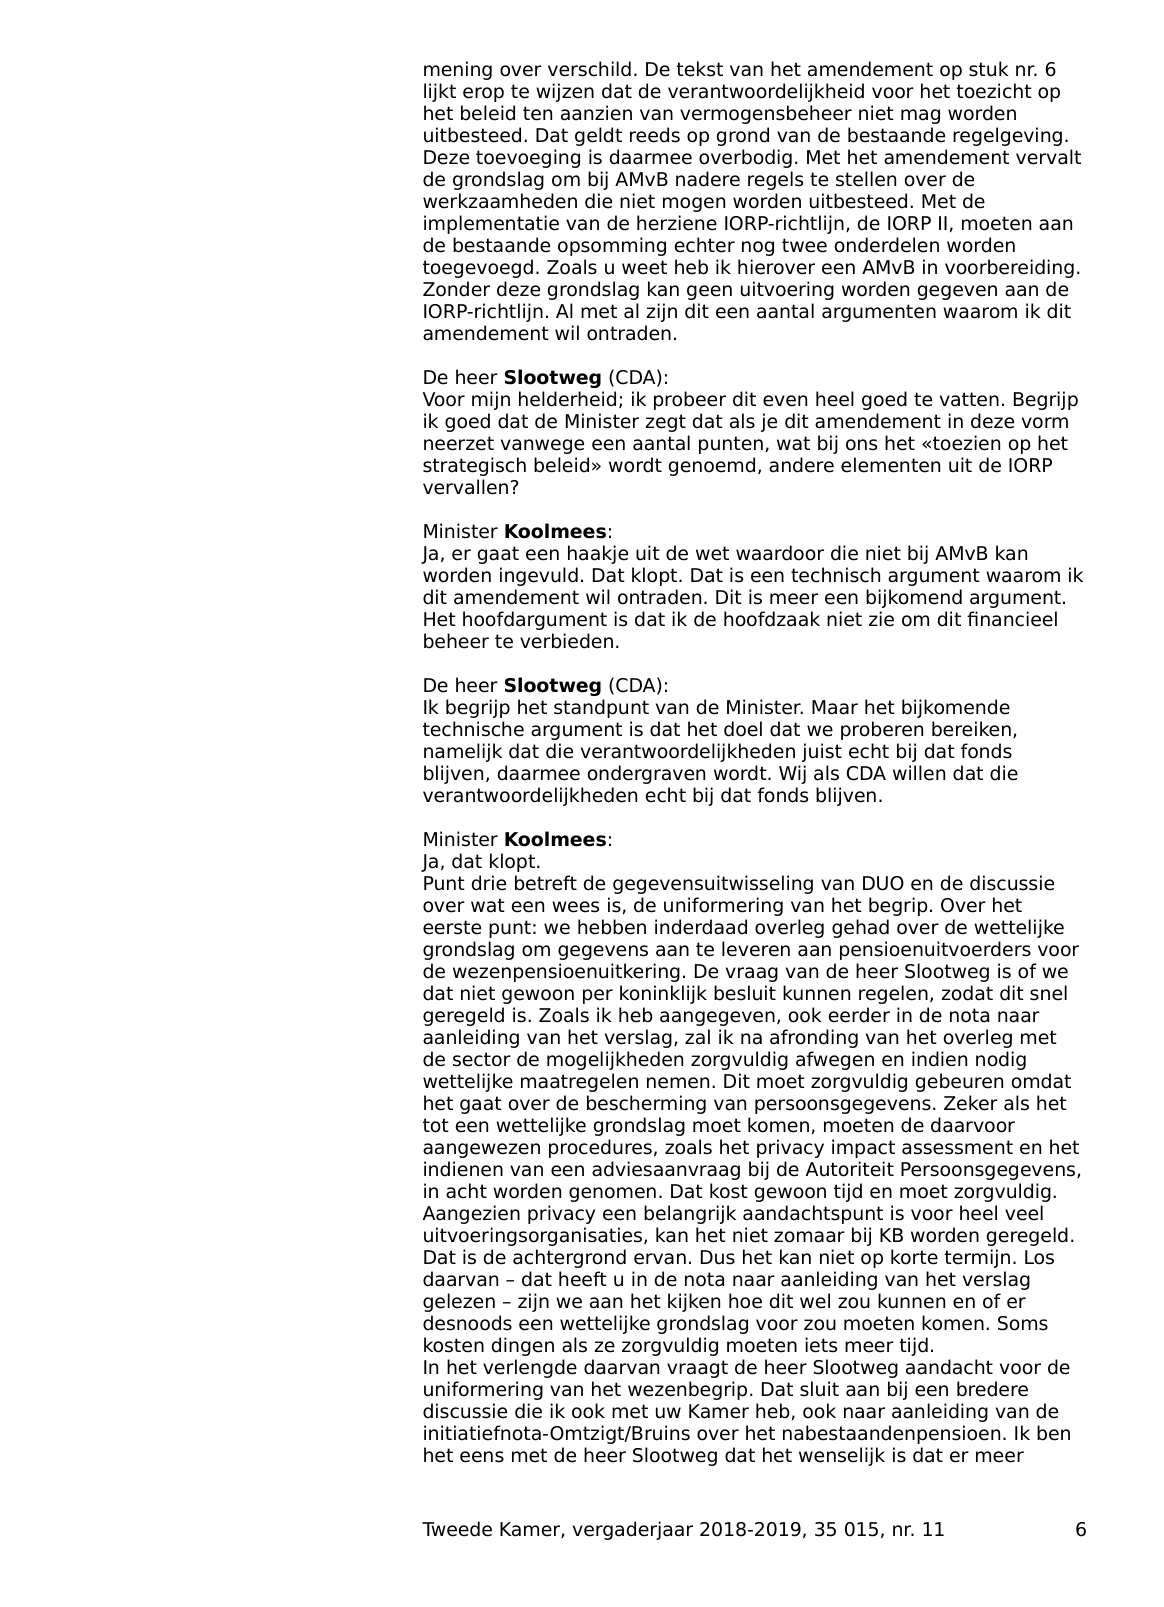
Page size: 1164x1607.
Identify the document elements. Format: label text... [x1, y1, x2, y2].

text Voor mijn helderheid; ik probeer dit even heel goed te vatten. Begrijp ik goed dat de Minister zegt dat als je dit amendement in deze vorm neerzet vanwege een aantal punten, wat bij ons het «toezien op het strategisch beleid» wordt genoemd, andere elementen uit de IORP vervallen? [422, 389, 1087, 499]
text mening over verschild. De tekst van het amendement op stuk nr. 6 lijkt erop te wijzen dat de verantwoordelijkheid voor het toezicht op het beleid ten aanzien van vermogensbeheer niet mag worden uitbesteed. Dat geldt reeds op grond van de bestaande regelgeving. Deze toevoeging is daarmee overbodig. Met het amendement vervalt de grondslag om bij AMvB nadere regels te stellen over de werkzaamheden die niet mogen worden uitbesteed. Met de implementatie van de herziene IORP-richtlijn, de IORP II, moeten aan de bestaande opsomming echter nog twee onderdelen worden toegevoegd. Zoals u weet heb ik hierover een AMvB in voorbereiding. Zonder deze grondslag kan geen uitvoering worden gegeven aan de IORP-richtlijn. Al met al zijn dit een aantal argumenten waarom ik dit amendement wil ontraden. [422, 59, 1087, 345]
text Punt drie betreft de gegevensuitwisseling van DUO en de discussie over wat een wees is, de uniformering van het begrip. Over het eerste punt: we hebben inderdaad overleg gehad over de wettelijke grondslag om gegevens aan te leveren aan pensioenuitvoerders voor de wezenpensioenuitkering. De vraag van de heer Slootweg is of we dat niet gewoon per koninklijk besluit kunnen regelen, zodat dit snel geregeld is. Zoals ik heb aangegeven, ook eerder in de nota naar aanleiding van het verslag, zal ik na afronding van het overleg met de sector de mogelijkheden zorgvuldig afwegen en indien nodig wettelijke maatregelen nemen. Dit moet zorgvuldig gebeuren omdat het gaat over de bescherming van persoonsgegevens. Zeker als het tot een wettelijke grondslag moet komen, moeten de daarvoor aangewezen procedures, zoals het privacy impact assessment en het indienen van een adviesaanvraag bij de Autoriteit Persoonsgegevens, in acht worden genomen. Dat kost gewoon tijd en moet zorgvuldig. Aangezien privacy een belangrijk aandachtspunt is voor heel veel uitvoeringsorganisaties, kan het niet zomaar bij KB worden geregeld. Dat is de achtergrond ervan. Dus het kan niet op korte termijn. Los daarvan – dat heeft u in de nota naar aanleiding van het verslag gelezen – zijn we aan het kijken hoe dit wel zou kunnen en of er desnoods een wettelijke grondslag voor zou moeten komen. Soms kosten dingen als ze zorgvuldig moeten iets meer tijd. [422, 873, 1087, 1357]
text In het verlengde daarvan vraagt de heer Slootweg aandacht voor de uniformering van het wezenbegrip. Dat sluit aan bij een bredere discussie die ik ook met uw Kamer heb, ook naar aanleiding van de initiatiefnota-Omtzigt/Bruins over het nabestaandenpensioen. Ik ben het eens met de heer Slootweg dat het wenselijk is dat er meer [422, 1357, 1087, 1467]
text Ik begrijp het standpunt van de Minister. Maar het bijkomende technische argument is dat het doel dat we proberen bereiken, namelijk dat die verantwoordelijkheden juist echt bij dat fonds blijven, daarmee ondergraven wordt. Wij als CDA willen dat die verantwoordelijkheden echt bij dat fonds blijven. [422, 697, 1087, 807]
text De heer Slootweg (CDA): [422, 675, 1087, 697]
text Ja, dat klopt. [422, 851, 1087, 873]
text Ja, er gaat een haakje uit de wet waardoor die niet bij AMvB kan worden ingevuld. Dat klopt. Dat is een technisch argument waarom ik dit amendement wil ontraden. Dit is meer een bijkomend argument. Het hoofdargument is dat ik de hoofdzaak niet zie om dit financieel beheer te verbieden. [422, 543, 1087, 653]
text Minister Koolmees: [422, 829, 1087, 851]
text De heer Slootweg (CDA): [422, 367, 1087, 389]
text Minister Koolmees: [422, 521, 1087, 543]
